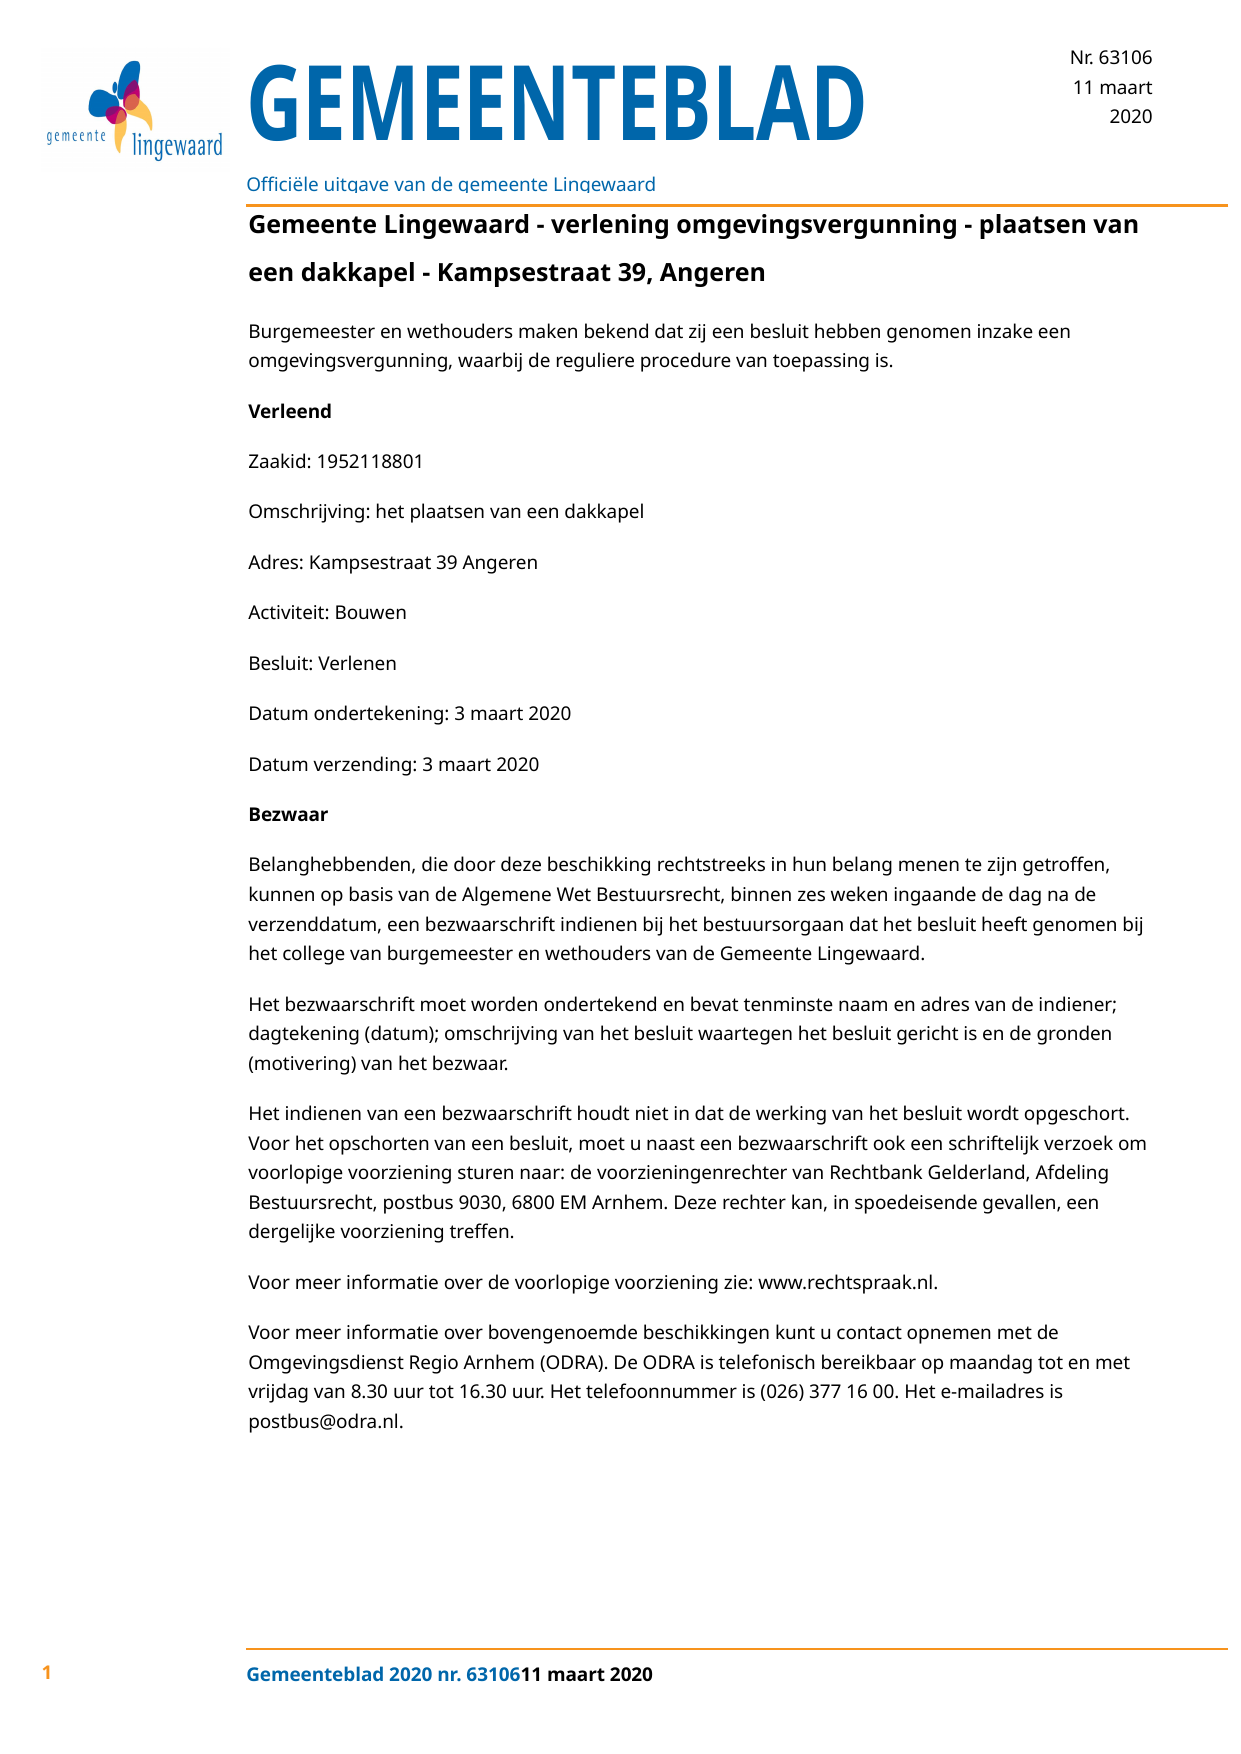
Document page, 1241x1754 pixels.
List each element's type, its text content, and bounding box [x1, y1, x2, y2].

text Bezwaar [248, 801, 1152, 827]
text Het indienen van een bezwaarschrift houdt niet in dat de werking van het besluit wordt opgeschort. Voor het opschorten van een besluit, moet u naast een bezwaarschrift ook een schriftelijk verzoek om voorlopige voorziening sturen naar: de voorzieningenrechter van Rechtbank Gelderland, Afdeling Bestuursrecht, postbus 9030, 6800 EM Arnhem. Deze rechter kan, in spoedeisende gevallen, een dergelijke voorziening treffen. [248, 1100, 1152, 1244]
text Verleend [248, 398, 1152, 424]
text Belanghebbenden, die door deze beschikking rechtstreeks in hun belang menen te zijn getroffen, kunnen op basis van de Algemene Wet Bestuursrecht, binnen zes weken ingaande de dag na de verzenddatum, een bezwaarschrift indienen bij het bestuursorgaan dat het besluit heeft genomen bij het college van burgemeester en wethouders van de Gemeente Lingewaard. [248, 852, 1152, 966]
text Zaakid: 1952118801 [248, 448, 1152, 474]
text Datum ondertekening: 3 maart 2020 [248, 700, 1152, 726]
text Besluit: Verlenen [248, 650, 1152, 676]
text Het bezwaarschrift moet worden ondertekend en bevat tenminste naam en adres van de indiener; dagtekening (datum); omschrijving van het besluit waartegen het besluit gericht is en de gronden (motivering) van het bezwaar. [248, 991, 1152, 1076]
text Adres: Kampsestraat 39 Angeren [248, 549, 1152, 575]
text Voor meer informatie over bovengenoemde beschikkingen kunt u contact opnemen met de Omgevingsdienst Regio Arnhem (ODRA). De ODRA is telefonisch bereikbaar op maandag tot en met vrijdag van 8.30 uur tot 16.30 uur. Het telefoonnummer is (026) 377 16 00. Het e-mailadres is postbus@odra.nl. [248, 1319, 1152, 1434]
picture [41, 47, 231, 172]
text Datum verzending: 3 maart 2020 [248, 751, 1152, 777]
text Burgemeester en wethouders maken bekend dat zij een besluit hebben genomen inzake een omgevingsvergunning, waarbij de reguliere procedure van toepassing is. [248, 318, 1152, 373]
text Gemeente Lingewaard - verlening omgevingsvergunning - plaatsen van een dakkapel - Kampsestraat 39, Angeren [248, 207, 1152, 288]
text Omschrijving: het plaatsen van een dakkapel [248, 499, 1152, 524]
text Voor meer informatie over de voorlopige voorziening zie: www.rechtspraak.nl. [248, 1269, 1152, 1295]
text Activiteit: Bouwen [248, 599, 1152, 625]
